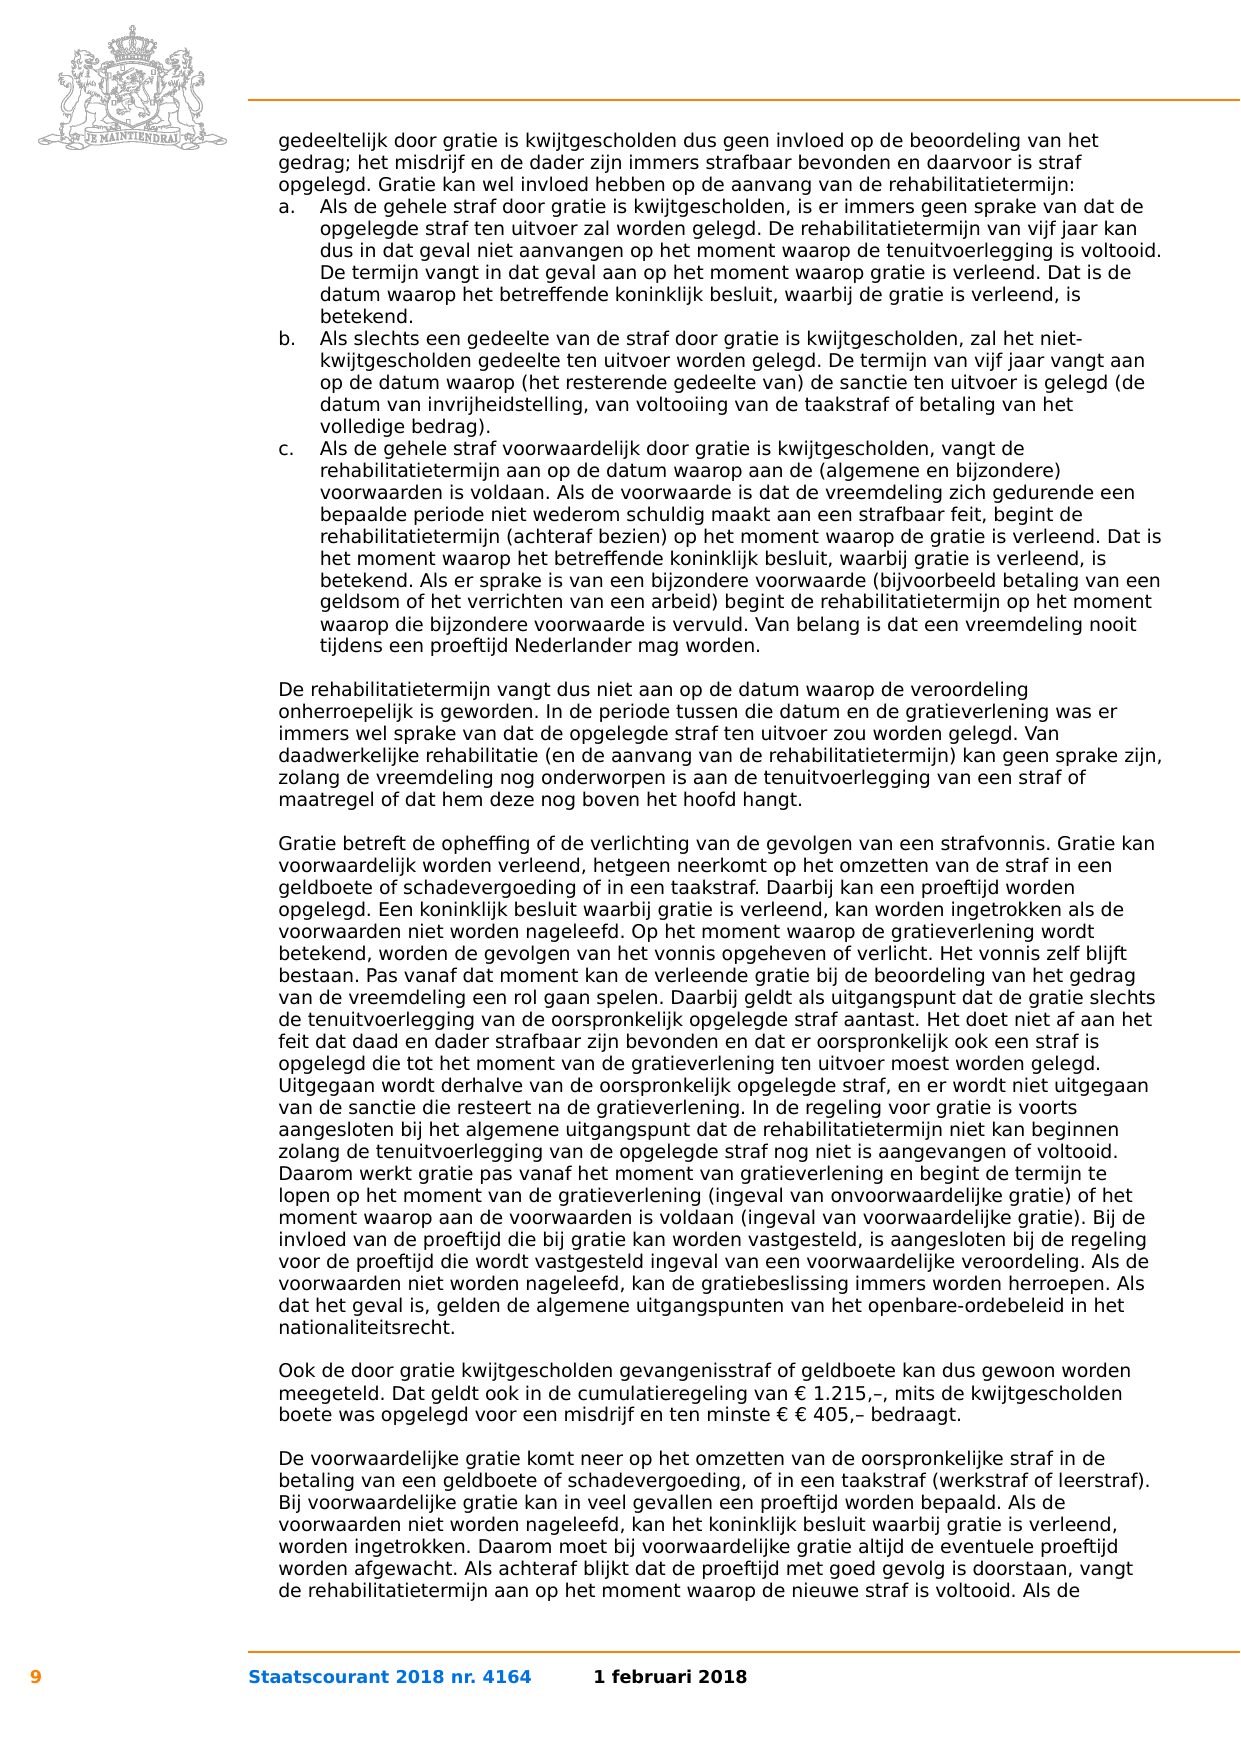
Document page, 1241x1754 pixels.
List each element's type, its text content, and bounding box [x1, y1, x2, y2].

text c. Als de gehele straf voorwaardelijk door gratie is kwijtgescholden, vangt de rehabilitatietermijn aan op de datum waarop aan de (algemene en bijzondere) voorwaarden is voldaan. Als de voorwaarde is dat de vreemdeling zich gedurende een bepaalde periode niet wederom schuldig maakt aan een strafbaar feit, begint de rehabilitatietermijn (achteraf bezien) op het moment waarop de gratie is verleend. Dat is het moment waarop het betreffende koninklijk besluit, waarbij gratie is verleend, is betekend. Als er sprake is van een bijzondere voorwaarde (bijvoorbeeld betaling van een geldsom of het verrichten van een arbeid) begint de rehabilitatietermijn op het moment waarop die bijzondere voorwaarde is vervuld. Van belang is dat een vreemdeling nooit tijdens een proeftijd Nederlander mag worden. [278, 438, 1163, 657]
text Gratie betreft de opheffing of de verlichting van de gevolgen van een strafvonnis. Gratie kan voorwaardelijk worden verleend, hetgeen neerkomt op het omzetten van de straf in een geldboete of schadevergoeding of in een taakstraf. Daarbij kan een proeftijd worden opgelegd. Een koninklijk besluit waarbij gratie is verleend, kan worden ingetrokken als de voorwaarden niet worden nageleefd. Op het moment waarop de gratieverlening wordt betekend, worden de gevolgen van het vonnis opgeheven of verlicht. Het vonnis zelf blijft bestaan. Pas vanaf dat moment kan de verleende gratie bij de beoordeling van het gedrag van de vreemdeling een rol gaan spelen. Daarbij geldt als uitgangspunt dat de gratie slechts de tenuitvoerlegging van de oorspronkelijk opgelegde straf aantast. Het doet niet af aan het feit dat daad en dader strafbaar zijn bevonden en dat er oorspronkelijk ook een straf is opgelegd die tot het moment van de gratieverlening ten uitvoer moest worden gelegd. Uitgegaan wordt derhalve van de oorspronkelijk opgelegde straf, en er wordt niet uitgegaan van de sanctie die resteert na de gratieverlening. In de regeling voor gratie is voorts aangesloten bij het algemene uitgangspunt dat de rehabilitatietermijn niet kan beginnen zolang de tenuitvoerlegging van de opgelegde straf nog niet is aangevangen of voltooid. Daarom werkt gratie pas vanaf het moment van gratieverlening en begint de termijn te lopen op het moment van de gratieverlening (ingeval van onvoorwaardelijke gratie) of het moment waarop aan de voorwaarden is voldaan (ingeval van voorwaardelijke gratie). Bij de invloed van de proeftijd die bij gratie kan worden vastgesteld, is aangesloten bij de regeling voor de proeftijd die wordt vastgesteld ingeval van een voorwaardelijke veroordeling. Als de voorwaarden niet worden nageleefd, kan de gratiebeslissing immers worden herroepen. Als dat het geval is, gelden de algemene uitgangspunten van het openbare-ordebeleid in het nationaliteitsrecht. [278, 833, 1163, 1338]
text Ook de door gratie kwijtgescholden gevangenisstraf of geldboete kan dus gewoon worden meegeteld. Dat geldt ook in de cumulatieregeling van € 1.215,–, mits de kwijtgescholden boete was opgelegd voor een misdrijf en ten minste € € 405,– bedraagt. [278, 1360, 1163, 1426]
text gedeeltelijk door gratie is kwijtgescholden dus geen invloed op de beoordeling van het gedrag; het misdrijf en de dader zijn immers strafbaar bevonden en daarvoor is straf opgelegd. Gratie kan wel invloed hebben op de aanvang van de rehabilitatietermijn: [278, 130, 1163, 196]
text b. Als slechts een gedeelte van de straf door gratie is kwijtgescholden, zal het niet-kwijtgescholden gedeelte ten uitvoer worden gelegd. De termijn van vijf jaar vangt aan op de datum waarop (het resterende gedeelte van) de sanctie ten uitvoer is gelegd (de datum van invrijheidstelling, van voltooiing van de taakstraf of betaling van het volledige bedrag). [278, 328, 1163, 438]
text a. Als de gehele straf door gratie is kwijtgescholden, is er immers geen sprake van dat de opgelegde straf ten uitvoer zal worden gelegd. De rehabilitatietermijn van vijf jaar kan dus in dat geval niet aanvangen op het moment waarop de tenuitvoerlegging is voltooid. De termijn vangt in dat geval aan op het moment waarop gratie is verleend. Dat is de datum waarop het betreffende koninklijk besluit, waarbij de gratie is verleend, is betekend. [278, 196, 1163, 328]
text De rehabilitatietermijn vangt dus niet aan op de datum waarop de veroordeling onherroepelijk is geworden. In de periode tussen die datum en de gratieverlening was er immers wel sprake van dat de opgelegde straf ten uitvoer zou worden gelegd. Van daadwerkelijke rehabilitatie (en de aanvang van de rehabilitatietermijn) kan geen sprake zijn, zolang de vreemdeling nog onderworpen is aan de tenuitvoerlegging van een straf of maatregel of dat hem deze nog boven het hoofd hangt. [278, 679, 1163, 811]
text De voorwaardelijke gratie komt neer op het omzetten van de oorspronkelijke straf in de betaling van een geldboete of schadevergoeding, of in een taakstraf (werkstraf of leerstraf). Bij voorwaardelijke gratie kan in veel gevallen een proeftijd worden bepaald. Als de voorwaarden niet worden nageleefd, kan het koninklijk besluit waarbij gratie is verleend, worden ingetrokken. Daarom moet bij voorwaardelijke gratie altijd de eventuele proeftijd worden afgewacht. Als achteraf blijkt dat de proeftijd met goed gevolg is doorstaan, vangt de rehabilitatietermijn aan op het moment waarop de nieuwe straf is voltooid. Als de [278, 1448, 1163, 1602]
picture [38, 25, 227, 150]
